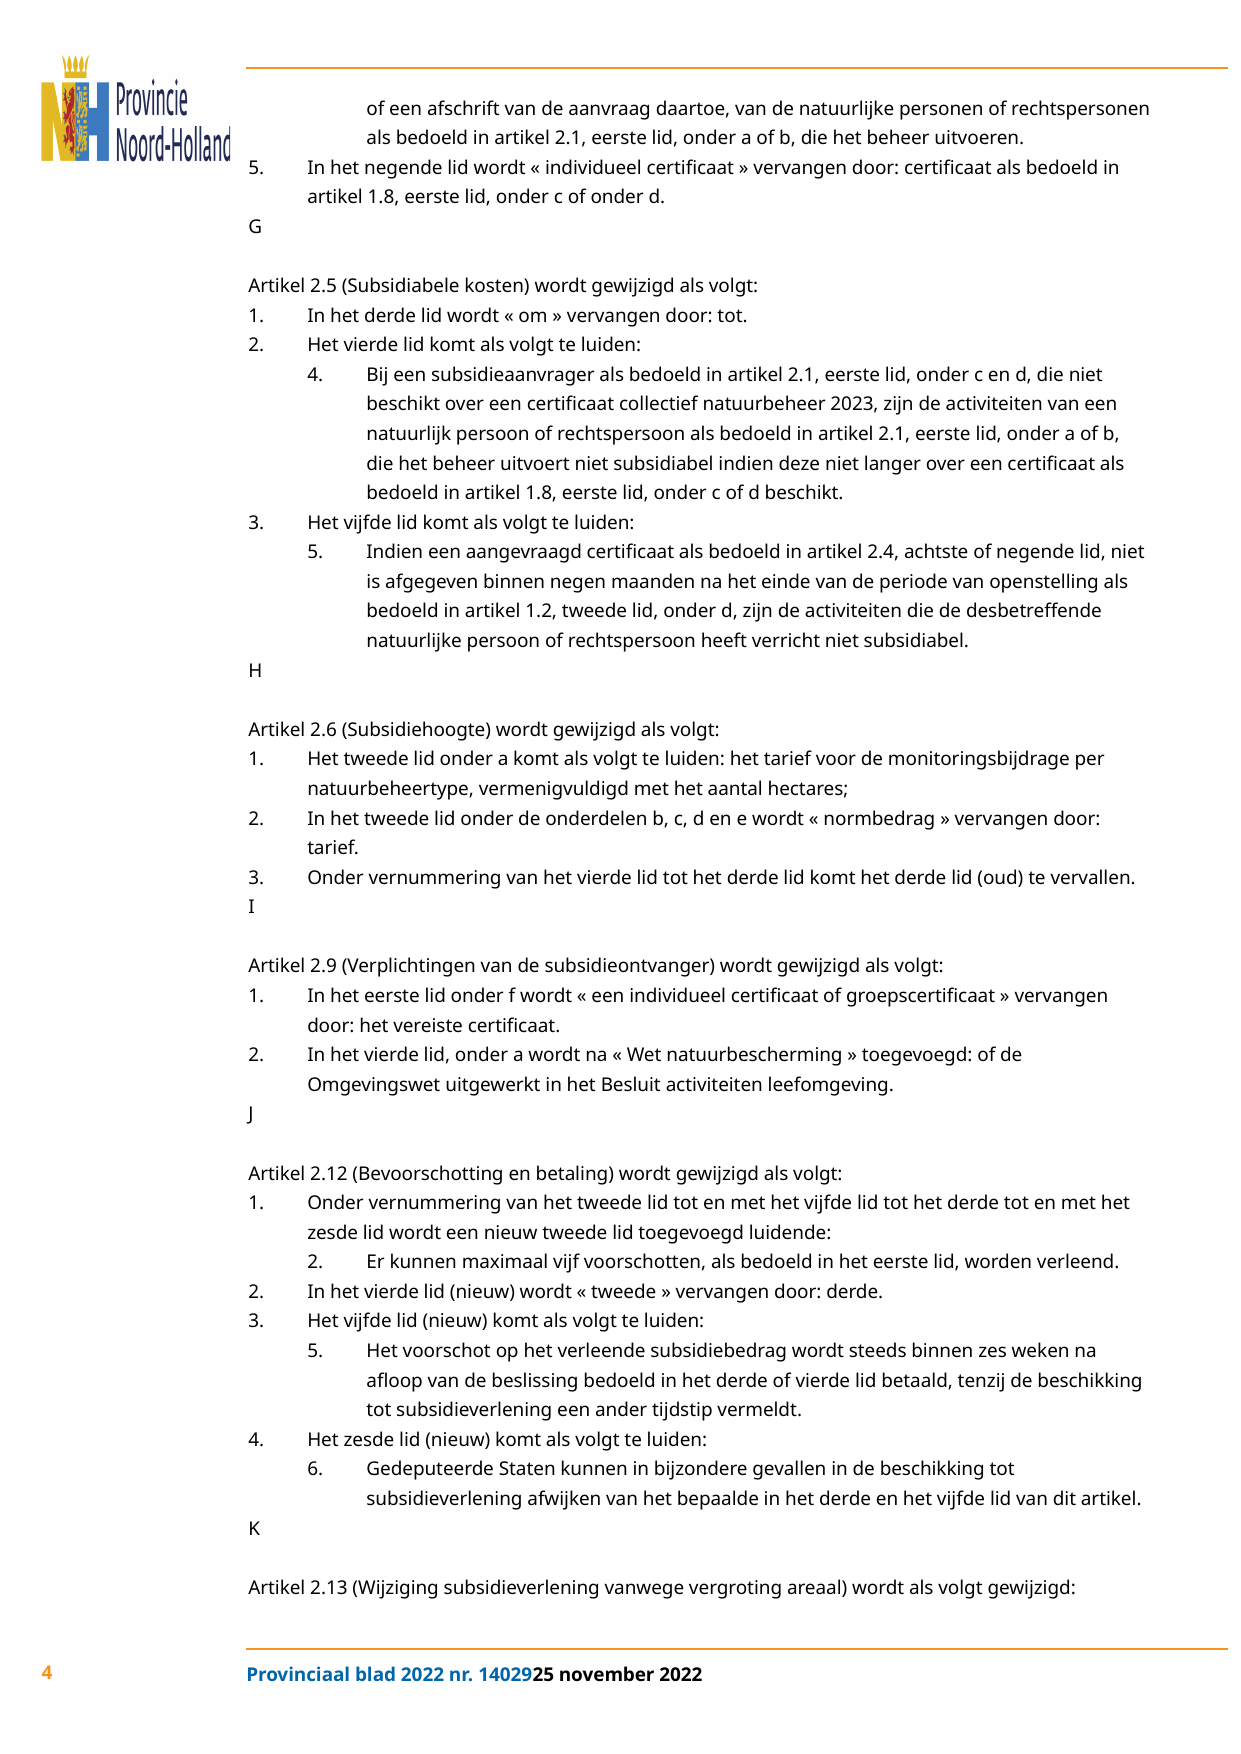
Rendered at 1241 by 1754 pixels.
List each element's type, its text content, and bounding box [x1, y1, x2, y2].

list In het derde lid wordt « om » vervangen door: tot. [248, 302, 1152, 328]
list In het negende lid wordt « individueel certificaat » vervangen door: certificaat als bedoeld in artikel 1.8, eerste lid, onder c of onder d. [248, 154, 1152, 209]
list Bij een subsidieaanvrager als bedoeld in artikel 2.1, eerste lid, onder c en d, die niet beschikt over een certificaat collectief natuurbeheer 2023, zijn de activiteiten van een natuurlijk persoon of rechtspersoon als bedoeld in artikel 2.1, eerste lid, onder a of b, die het beheer uitvoert niet subsidiabel indien deze niet langer over een certificaat als bedoeld in artikel 1.8, eerste lid, onder c of d beschikt. [307, 361, 1152, 505]
text Artikel 2.6 (Subsidiehoogte) wordt gewijzigd als volgt: [248, 716, 1152, 742]
text Artikel 2.13 (Wijziging subsidieverlening vanwege vergroting areaal) wordt als volgt gewijzigd: [248, 1574, 1152, 1600]
text I [248, 893, 1152, 919]
list Indien een aangevraagd certificaat als bedoeld in artikel 2.4, achtste of negende lid, niet is afgegeven binnen negen maanden na het einde van de periode van openstelling als bedoeld in artikel 1.2, tweede lid, onder d, zijn de activiteiten die de desbetreffende natuurlijke persoon of rechtspersoon heeft verricht niet subsidiabel. [307, 538, 1152, 653]
list Onder vernummering van het vierde lid tot het derde lid komt het derde lid (oud) te vervallen. [248, 864, 1152, 890]
list Het vijfde lid (nieuw) komt als volgt te luiden: [248, 1308, 1152, 1333]
picture [41, 47, 231, 172]
list Het zesde lid (nieuw) komt als volgt te luiden: [248, 1426, 1152, 1452]
text Artikel 2.9 (Verplichtingen van de subsidieontvanger) wordt gewijzigd als volgt: [248, 953, 1152, 978]
list Het vijfde lid komt als volgt te luiden: [248, 509, 1152, 535]
list In het vierde lid (nieuw) wordt « tweede » vervangen door: derde. [248, 1278, 1152, 1304]
list Het vierde lid komt als volgt te luiden: [248, 331, 1152, 357]
text Artikel 2.5 (Subsidiabele kosten) wordt gewijzigd als volgt: [248, 272, 1152, 298]
list Het voorschot op het verleende subsidiebedrag wordt steeds binnen zes weken na afloop van de beslissing bedoeld in het derde of vierde lid betaald, tenzij de beschikking tot subsidieverlening een ander tijdstip vermeldt. [307, 1337, 1152, 1422]
text J [248, 1101, 1152, 1126]
list of een afschrift van de aanvraag daartoe, van de natuurlijke personen of rechtspersonen als bedoeld in artikel 2.1, eerste lid, onder a of b, die het beheer uitvoeren. [307, 95, 1152, 150]
list Gedeputeerde Staten kunnen in bijzondere gevallen in de beschikking tot subsidieverlening afwijken van het bepaalde in het derde en het vijfde lid van dit artikel. [307, 1456, 1152, 1511]
text H [248, 657, 1152, 683]
list Onder vernummering van het tweede lid tot en met het vijfde lid tot het derde tot en met het zesde lid wordt een nieuw tweede lid toegevoegd luidende: [248, 1189, 1152, 1245]
list Het tweede lid onder a komt als volgt te luiden: het tarief voor de monitoringsbijdrage per natuurbeheertype, vermenigvuldigd met het aantal hectares; [248, 746, 1152, 801]
list In het eerste lid onder f wordt « een individueel certificaat of groepscertificaat » vervangen door: het vereiste certificaat. [248, 982, 1152, 1038]
list Er kunnen maximaal vijf voorschotten, als bedoeld in het eerste lid, worden verleend. [307, 1248, 1152, 1274]
list In het vierde lid, onder a wordt na « Wet natuurbescherming » toegevoegd: of de Omgevingswet uitgewerkt in het Besluit activiteiten leefomgeving. [248, 1041, 1152, 1097]
list In het tweede lid onder de onderdelen b, c, d en e wordt « normbedrag » vervangen door: tarief. [248, 805, 1152, 860]
text K [248, 1515, 1152, 1541]
text G [248, 213, 1152, 239]
text Artikel 2.12 (Bevoorschotting en betaling) wordt gewijzigd als volgt: [248, 1160, 1152, 1186]
